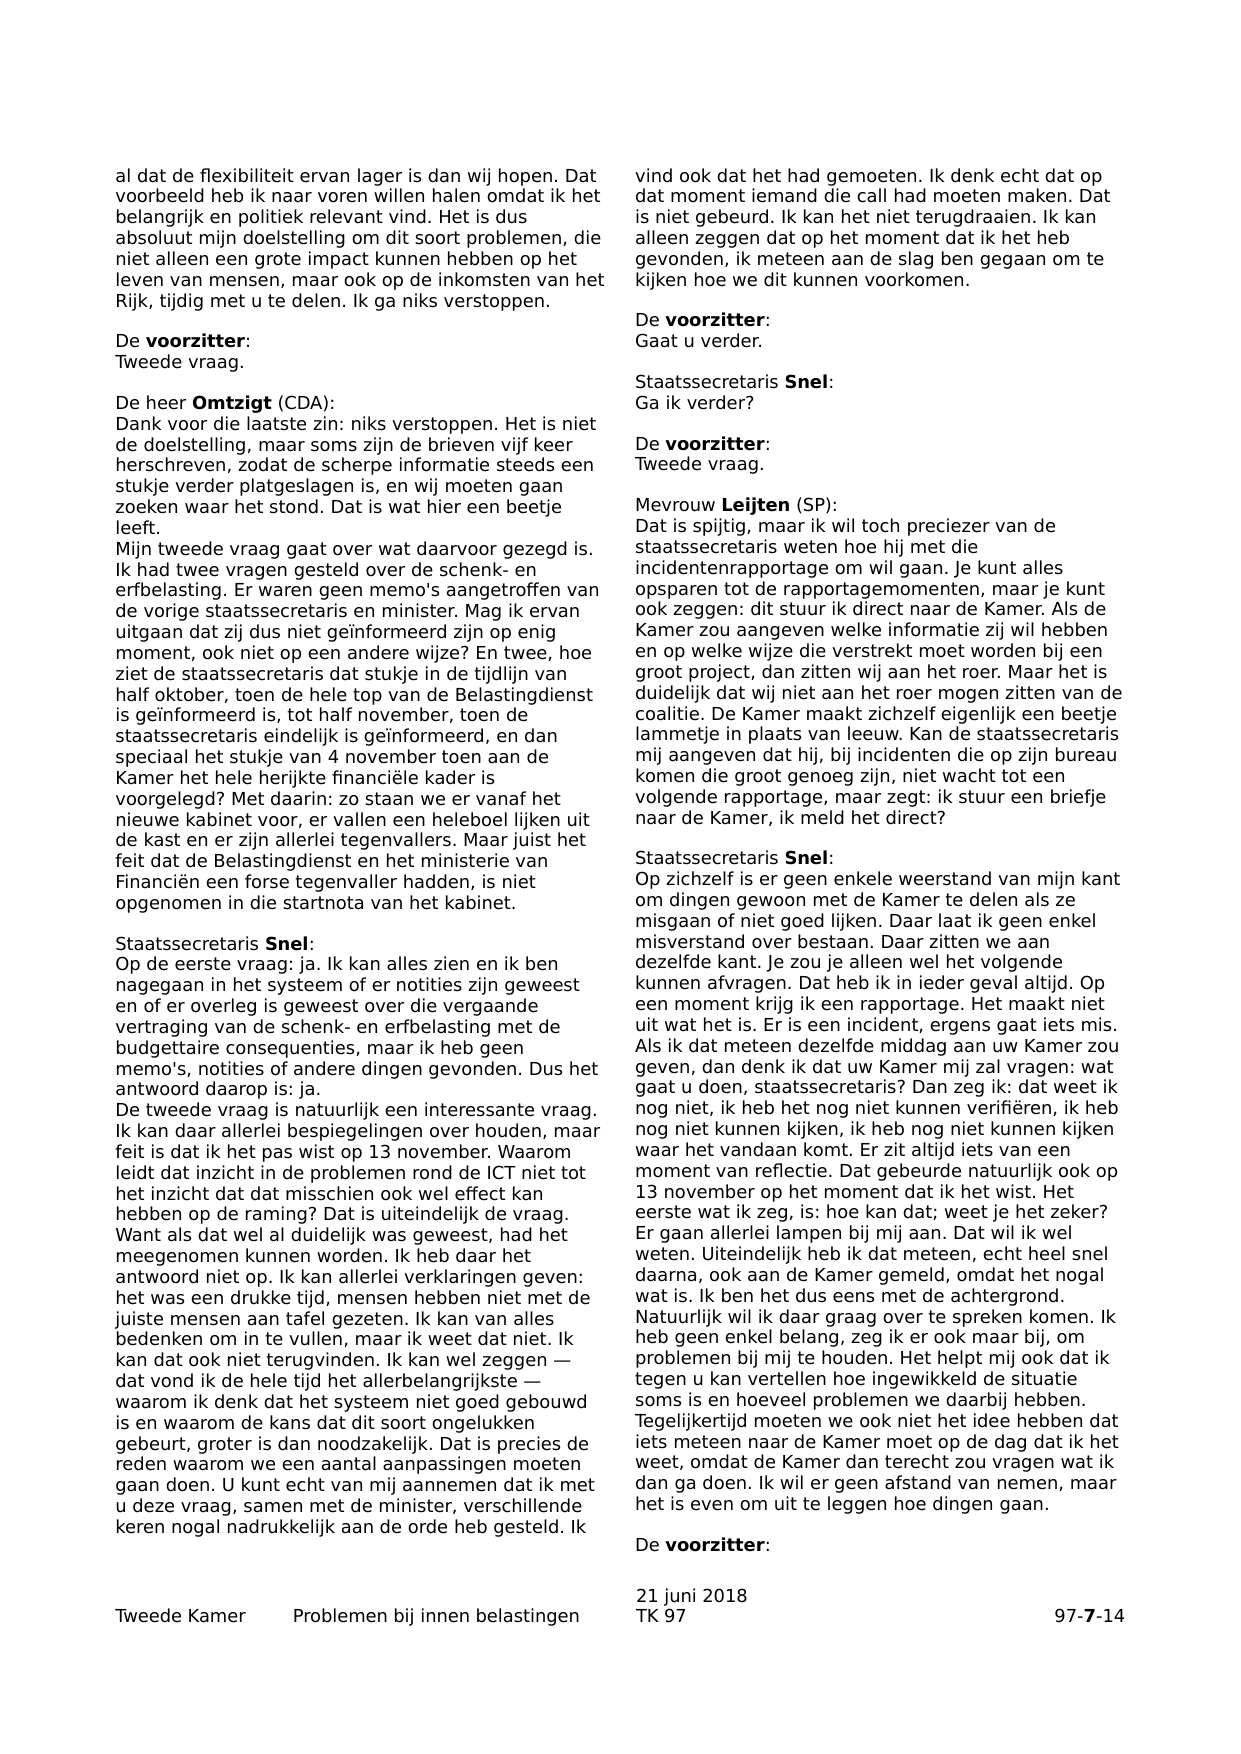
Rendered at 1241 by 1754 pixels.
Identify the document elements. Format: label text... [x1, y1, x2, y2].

text Gaat u verder. [635, 331, 1125, 352]
text Tweede vraag. [635, 454, 1125, 475]
text Op de eerste vraag: ja. Ik kan alles zien en ik ben nagegaan in het systeem of er notities zijn geweest en of er overleg is geweest over die vergaande vertraging van de schenk- en erfbelasting met de budgettaire consequenties, maar ik heb geen memo's, notities of andere dingen gevonden. Dus het antwoord daarop is: ja. [115, 954, 605, 1100]
text De heer Omtzigt (CDA): [115, 393, 605, 413]
text Staatssecretaris Snel: [635, 848, 1125, 869]
text Dat is spijtig, maar ik wil toch preciezer van de staatssecretaris weten hoe hij met die incidentenrapportage om wil gaan. Je kunt alles opsparen tot de rapportagemomenten, maar je kunt ook zeggen: dit stuur ik direct naar de Kamer. Als de Kamer zou aangeven welke informatie zij wil hebben en op welke wijze die verstrekt moet worden bij een groot project, dan zitten wij aan het roer. Maar het is duidelijk dat wij niet aan het roer mogen zitten van de coalitie. De Kamer maakt zichzelf eigenlijk een beetje lammetje in plaats van leeuw. Kan de staatssecretaris mij aangeven dat hij, bij incidenten die op zijn bureau komen die groot genoeg zijn, niet wacht tot een volgende rapportage, maar zegt: ik stuur een briefje naar de Kamer, ik meld het direct? [635, 516, 1125, 828]
text Mijn tweede vraag gaat over wat daarvoor gezegd is. Ik had twee vragen gesteld over de schenk- en erfbelasting. Er waren geen memo's aangetroffen van de vorige staatssecretaris en minister. Mag ik ervan uitgaan dat zij dus niet geïnformeerd zijn op enig moment, ook niet op een andere wijze? En twee, hoe ziet de staatssecretaris dat stukje in de tijdlijn van half oktober, toen de hele top van de Belastingdienst is geïnformeerd is, tot half november, toen de staatssecretaris eindelijk is geïnformeerd, en dan speciaal het stukje van 4 november toen aan de Kamer het hele herijkte financiële kader is voorgelegd? Met daarin: zo staan we er vanaf het nieuwe kabinet voor, er vallen een heleboel lijken uit de kast en er zijn allerlei tegenvallers. Maar juist het feit dat de Belastingdienst en het ministerie van Financiën een forse tegenvaller hadden, is niet opgenomen in die startnota van het kabinet. [115, 538, 605, 913]
text De voorzitter: [635, 433, 1125, 454]
text vind ook dat het had gemoeten. Ik denk echt dat op dat moment iemand die call had moeten maken. Dat is niet gebeurd. Ik kan het niet terugdraaien. Ik kan alleen zeggen dat op het moment dat ik het heb gevonden, ik meteen aan de slag ben gegaan om te kijken hoe we dit kunnen voorkomen. [635, 165, 1125, 290]
text Tweede vraag. [115, 352, 605, 373]
text De voorzitter: [635, 1535, 1125, 1556]
text Dank voor die laatste zin: niks verstoppen. Het is niet de doelstelling, maar soms zijn de brieven vijf keer herschreven, zodat de scherpe informatie steeds een stukje verder platgeslagen is, en wij moeten gaan zoeken waar het stond. Dat is wat hier een beetje leeft. [115, 413, 605, 538]
text De voorzitter: [635, 310, 1125, 331]
text Staatssecretaris Snel: [115, 933, 605, 954]
text al dat de flexibiliteit ervan lager is dan wij hopen. Dat voorbeeld heb ik naar voren willen halen omdat ik het belangrijk en politiek relevant vind. Het is dus absoluut mijn doelstelling om dit soort problemen, die niet alleen een grote impact kunnen hebben op het leven van mensen, maar ook op de inkomsten van het Rijk, tijdig met u te delen. Ik ga niks verstoppen. [115, 165, 605, 311]
text Ga ik verder? [635, 393, 1125, 413]
text Staatssecretaris Snel: [635, 372, 1125, 393]
text De voorzitter: [115, 331, 605, 352]
text De tweede vraag is natuurlijk een interessante vraag. Ik kan daar allerlei bespiegelingen over houden, maar feit is dat ik het pas wist op 13 november. Waarom leidt dat inzicht in de problemen rond de ICT niet tot het inzicht dat dat misschien ook wel effect kan hebben op de raming? Dat is uiteindelijk de vraag. Want als dat wel al duidelijk was geweest, had het meegenomen kunnen worden. Ik heb daar het antwoord niet op. Ik kan allerlei verklaringen geven: het was een drukke tijd, mensen hebben niet met de juiste mensen aan tafel gezeten. Ik kan van alles bedenken om in te vullen, maar ik weet dat niet. Ik kan dat ook niet terugvinden. Ik kan wel zeggen — dat vond ik de hele tijd het allerbelangrijkste — waarom ik denk dat het systeem niet goed gebouwd is en waarom de kans dat dit soort ongelukken gebeurt, groter is dan noodzakelijk. Dat is precies de reden waarom we een aantal aanpassingen moeten gaan doen. U kunt echt van mij aannemen dat ik met u deze vraag, samen met de minister, verschillende keren nogal nadrukkelijk aan de orde heb gesteld. Ik [115, 1100, 605, 1537]
text Op zichzelf is er geen enkele weerstand van mijn kant om dingen gewoon met de Kamer te delen als ze misgaan of niet goed lijken. Daar laat ik geen enkel misverstand over bestaan. Daar zitten we aan dezelfde kant. Je zou je alleen wel het volgende kunnen afvragen. Dat heb ik in ieder geval altijd. Op een moment krijg ik een rapportage. Het maakt niet uit wat het is. Er is een incident, ergens gaat iets mis. Als ik dat meteen dezelfde middag aan uw Kamer zou geven, dan denk ik dat uw Kamer mij zal vragen: wat gaat u doen, staatssecretaris? Dan zeg ik: dat weet ik nog niet, ik heb het nog niet kunnen verifiëren, ik heb nog niet kunnen kijken, ik heb nog niet kunnen kijken waar het vandaan komt. Er zit altijd iets van een moment van reflectie. Dat gebeurde natuurlijk ook op 13 november op het moment dat ik het wist. Het eerste wat ik zeg, is: hoe kan dat; weet je het zeker? Er gaan allerlei lampen bij mij aan. Dat wil ik wel weten. Uiteindelijk heb ik dat meteen, echt heel snel daarna, ook aan de Kamer gemeld, omdat het nogal wat is. Ik ben het dus eens met de achtergrond. Natuurlijk wil ik daar graag over te spreken komen. Ik heb geen enkel belang, zeg ik er ook maar bij, om problemen bij mij te houden. Het helpt mij ook dat ik tegen u kan vertellen hoe ingewikkeld de situatie soms is en hoeveel problemen we daarbij hebben. Tegelijkertijd moeten we ook niet het idee hebben dat iets meteen naar de Kamer moet op de dag dat ik het weet, omdat de Kamer dan terecht zou vragen wat ik dan ga doen. Ik wil er geen afstand van nemen, maar het is even om uit te leggen hoe dingen gaan. [635, 869, 1125, 1515]
text Mevrouw Leijten (SP): [635, 495, 1125, 516]
